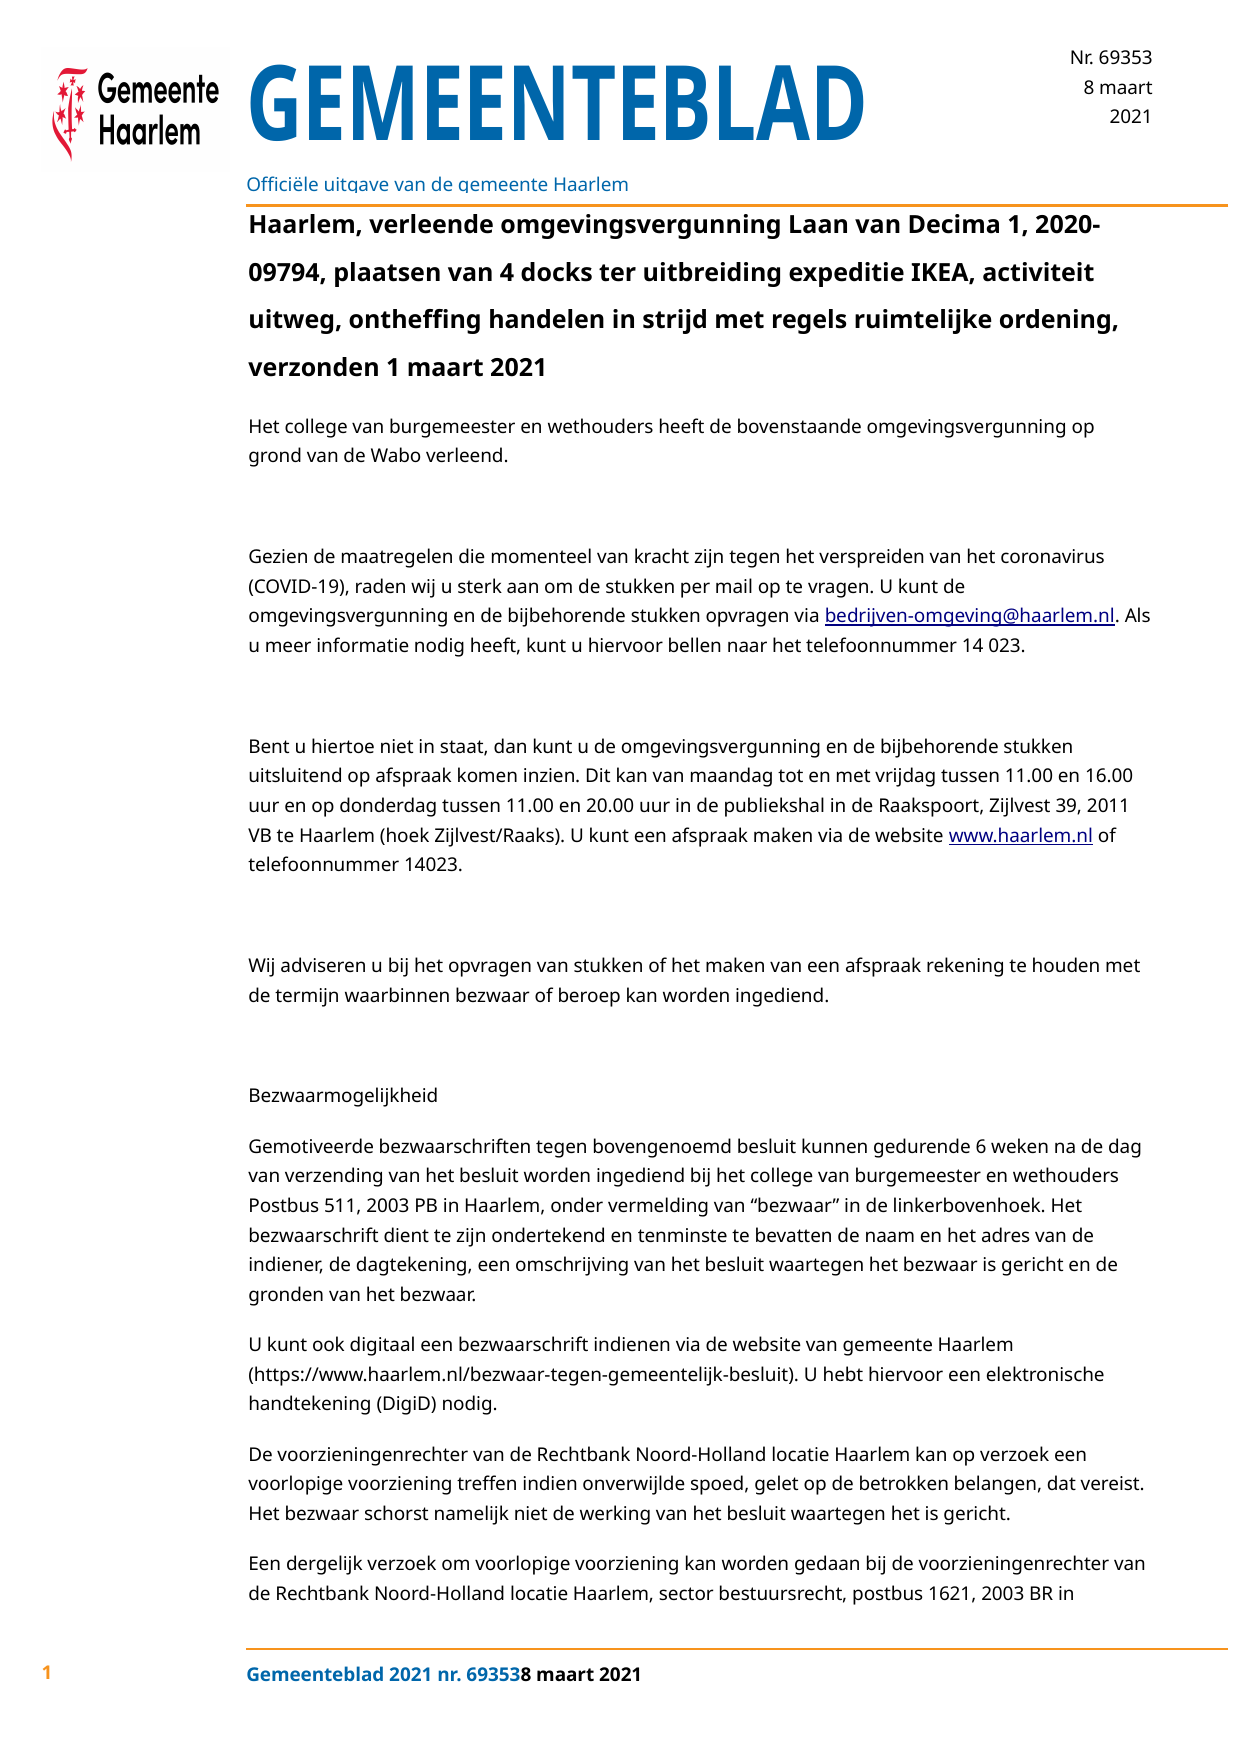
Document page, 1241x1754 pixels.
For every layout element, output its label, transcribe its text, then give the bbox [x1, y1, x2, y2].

text Bent u hiertoe niet in staat, dan kunt u de omgevingsvergunning en de bijbehorende stukken uitsluitend op afspraak komen inzien. Dit kan van maandag tot en met vrijdag tussen 11.00 en 16.00 uur en op donderdag tussen 11.00 en 20.00 uur in de publiekshal in de Raakspoort, Zijlvest 39, 2011 VB te Haarlem (hoek Zijlvest/Raaks). U kunt een afspraak maken via de website www.haarlem.nl of telefoonnummer 14023. [248, 733, 1152, 877]
text Het college van burgemeester en wethouders heeft de bovenstaande omgevingsvergunning op grond van de Wabo verleend. [248, 413, 1152, 468]
text Gemotiveerde bezwaarschriften tegen bovengenoemd besluit kunnen gedurende 6 weken na de dag van verzending van het besluit worden ingediend bij het college van burgemeester en wethouders Postbus 511, 2003 PB in Haarlem, onder vermelding van “bezwaar” in de linkerbovenhoek. Het bezwaarschrift dient te zijn ondertekend en tenminste te bevatten de naam en het adres van de indiener, de dagtekening, een omschrijving van het besluit waartegen het bezwaar is gericht en de gronden van het bezwaar. [248, 1133, 1152, 1307]
text U kunt ook digitaal een bezwaarschrift indienen via de website van gemeente Haarlem (https://www.haarlem.nl/bezwaar-tegen-gemeentelijk-besluit). U hebt hiervoor een elektronische handtekening (DigiD) nodig. [248, 1331, 1152, 1416]
text Bezwaarmogelijkheid [248, 1083, 1152, 1108]
text Haarlem, verleende omgevingsvergunning Laan van Decima 1, 2020-09794, plaatsen van 4 docks ter uitbreiding expeditie IKEA, activiteit uitweg, ontheffing handelen in strijd met regels ruimtelijke ordening, verzonden 1 maart 2021 [248, 207, 1152, 384]
text Wij adviseren u bij het opvragen van stukken of het maken van een afspraak rekening te houden met de termijn waarbinnen bezwaar of beroep kan worden ingediend. [248, 952, 1152, 1008]
picture [41, 47, 231, 172]
text De voorzieningenrechter van de Rechtbank Noord-Holland locatie Haarlem kan op verzoek een voorlopige voorziening treffen indien onverwijlde spoed, gelet op de betrokken belangen, dat vereist. Het bezwaar schorst namelijk niet de werking van het besluit waartegen het is gericht. [248, 1441, 1152, 1526]
text Een dergelijk verzoek om voorlopige voorziening kan worden gedaan bij de voorzieningenrechter van de Rechtbank Noord-Holland locatie Haarlem, sector bestuursrecht, postbus 1621, 2003 BR in [248, 1551, 1152, 1606]
text Gezien de maatregelen die momenteel van kracht zijn tegen het verspreiden van het coronavirus (COVID-19), raden wij u sterk aan om de stukken per mail op te vragen. U kunt de omgevingsvergunning en de bijbehorende stukken opvragen via bedrijven-omgeving@haarlem.nl. Als u meer informatie nodig heeft, kunt u hiervoor bellen naar het telefoonnummer 14 023. [248, 543, 1152, 658]
